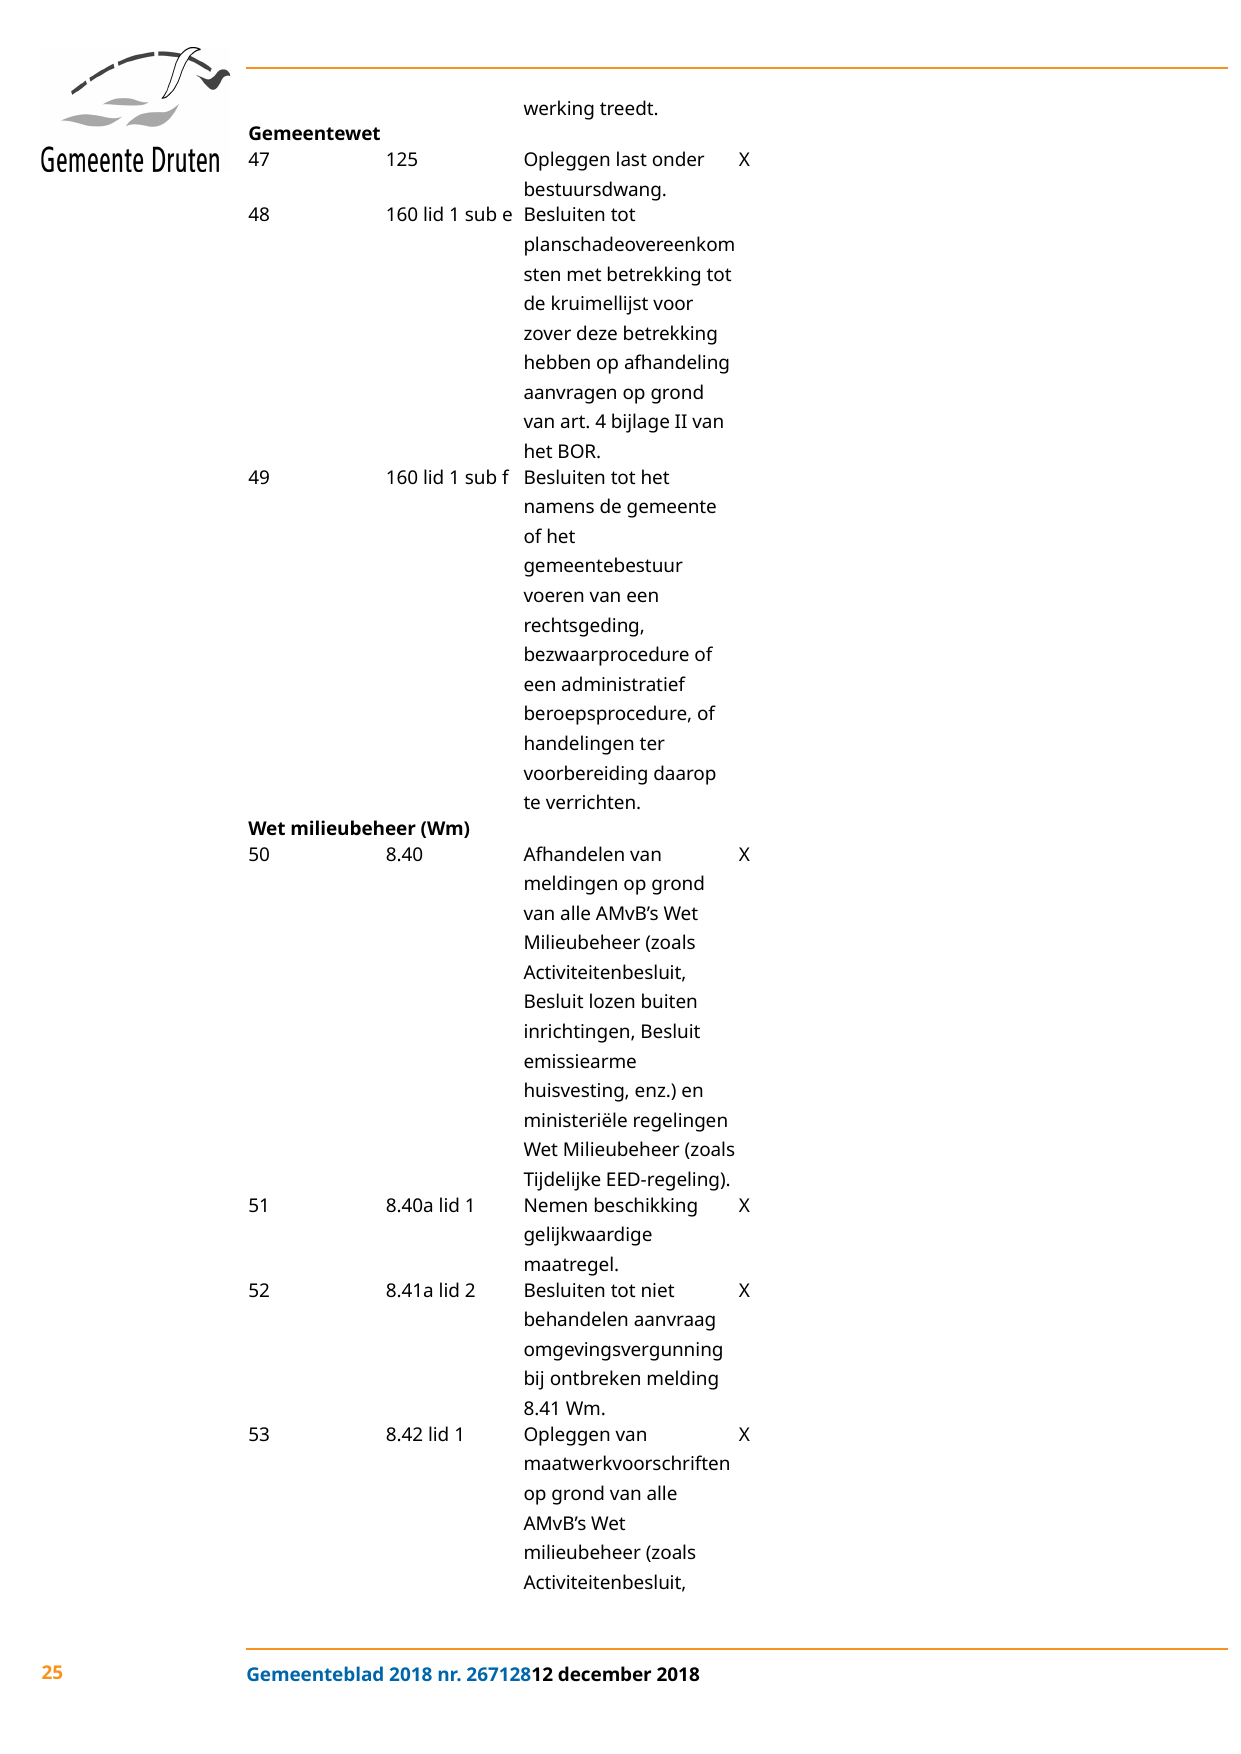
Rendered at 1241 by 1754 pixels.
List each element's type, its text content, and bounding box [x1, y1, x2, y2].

table_cell [739, 95, 876, 121]
table_cell Opleggen van maatwerkvoorschriften op grond van alle AMvB’s Wet milieubeheer (zoals Activiteitenbesluit, [523, 1421, 739, 1594]
table_cell werking treedt. [523, 95, 739, 121]
table_cell 8.40a lid 1 [386, 1192, 523, 1277]
table_cell 8.41a lid 2 [386, 1277, 523, 1421]
table_cell [876, 1192, 1014, 1277]
table_cell 48 [248, 202, 386, 464]
table_cell 52 [248, 1277, 386, 1421]
table_cell Wet milieubeheer (Wm) [248, 815, 1152, 841]
table_cell 160 lid 1 sub f [386, 464, 523, 815]
table_cell 8.40 [386, 841, 523, 1192]
table_cell 53 [248, 1421, 386, 1594]
table_cell Gemeentewet [248, 121, 1152, 146]
table_cell [1014, 841, 1152, 1192]
table_cell 160 lid 1 sub e [386, 202, 523, 464]
table_cell [876, 1421, 1014, 1594]
table_cell [1014, 202, 1152, 464]
table_cell [876, 464, 1014, 815]
table_cell [739, 202, 876, 464]
table_cell [1014, 1192, 1152, 1277]
table_cell Afhandelen van meldingen op grond van alle AMvB’s Wet Milieubeheer (zoals Activiteitenbesluit, Besluit lozen buiten inrichtingen, Besluit emissiearme huisvesting, enz.) en ministeriële regelingen Wet Milieubeheer (zoals Tijdelijke EED-regeling). [523, 841, 739, 1192]
table_cell [1014, 1421, 1152, 1594]
table_cell [876, 95, 1014, 121]
table_cell [876, 146, 1014, 202]
table_cell [1014, 95, 1152, 121]
table_cell Besluiten tot planschadeovereenkomsten met betrekking tot de kruimellijst voor zover deze betrekking hebben op afhandeling aanvragen op grond van art. 4 bijlage II van het BOR. [523, 202, 739, 464]
table_cell 51 [248, 1192, 386, 1277]
picture [41, 47, 231, 172]
table_cell [248, 95, 386, 121]
table_cell Besluiten tot niet behandelen aanvraag omgevingsvergunning bij ontbreken melding 8.41 Wm. [523, 1277, 739, 1421]
table_cell 50 [248, 841, 386, 1192]
table_cell X [739, 841, 876, 1192]
table_cell X [739, 1277, 876, 1421]
table_cell [876, 202, 1014, 464]
table_cell [386, 95, 523, 121]
table_cell X [739, 1421, 876, 1594]
table_cell [876, 841, 1014, 1192]
table_cell [1014, 464, 1152, 815]
table_cell [1014, 1277, 1152, 1421]
table_cell Opleggen last onder bestuursdwang. [523, 146, 739, 202]
table_cell 49 [248, 464, 386, 815]
table_cell [739, 464, 876, 815]
table_cell 125 [386, 146, 523, 202]
table_cell X [739, 146, 876, 202]
table_cell Besluiten tot het namens de gemeente of het gemeentebestuur voeren van een rechtsgeding, bezwaarprocedure of een administratief beroepsprocedure, of handelingen ter voorbereiding daarop te verrichten. [523, 464, 739, 815]
table_cell X [739, 1192, 876, 1277]
table_cell 47 [248, 146, 386, 202]
table_cell Nemen beschikking gelijkwaardige maatregel. [523, 1192, 739, 1277]
table_cell [1014, 146, 1152, 202]
table_cell 8.42 lid 1 [386, 1421, 523, 1594]
table_cell [876, 1277, 1014, 1421]
